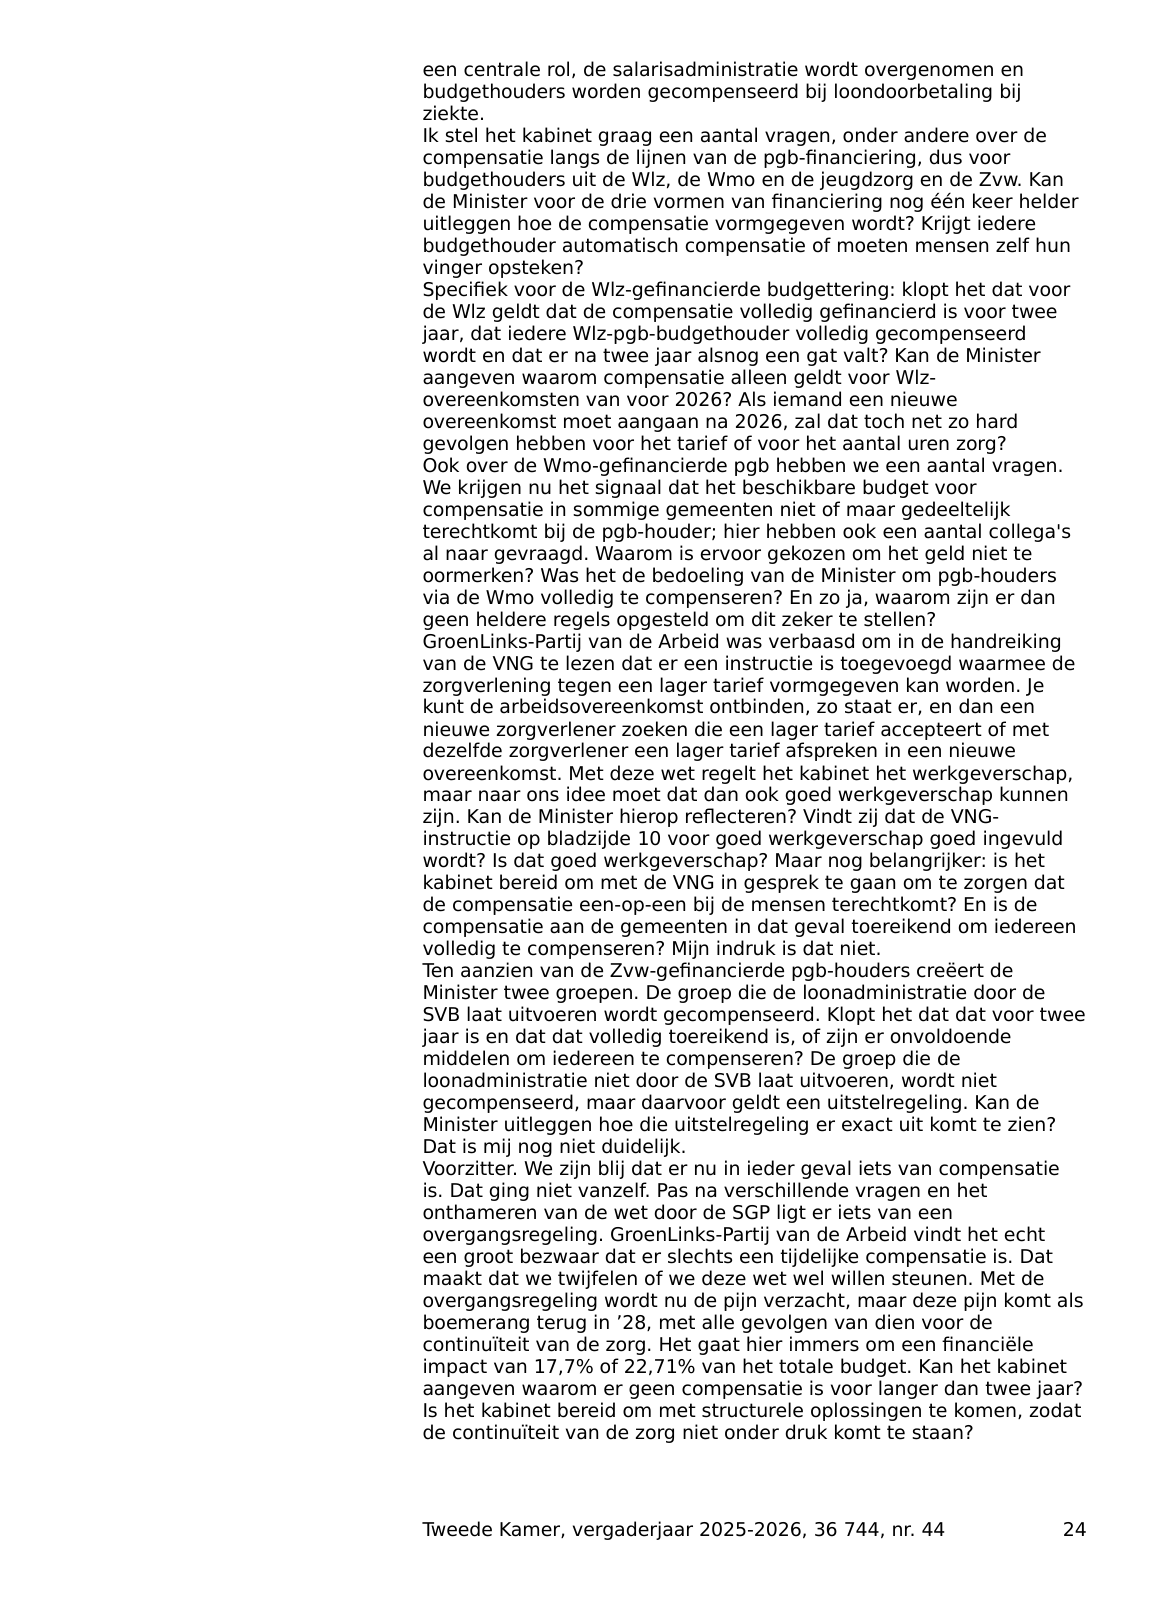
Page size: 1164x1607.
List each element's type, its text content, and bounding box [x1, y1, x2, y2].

text Specifiek voor de Wlz-gefinancierde budgettering: klopt het dat voor de Wlz geldt dat de compensatie volledig gefinancierd is voor twee jaar, dat iedere Wlz-pgb-budgethouder volledig gecompenseerd wordt en dat er na twee jaar alsnog een gat valt? Kan de Minister aangeven waarom compensatie alleen geldt voor Wlz-overeenkomsten van voor 2026? Als iemand een nieuwe overeenkomst moet aangaan na 2026, zal dat toch net zo hard gevolgen hebben voor het tarief of voor het aantal uren zorg? [422, 279, 1087, 455]
text een centrale rol, de salarisadministratie wordt overgenomen en budgethouders worden gecompenseerd bij loondoorbetaling bij ziekte. [422, 59, 1087, 125]
text GroenLinks-Partij van de Arbeid was verbaasd om in de handreiking van de VNG te lezen dat er een instructie is toegevoegd waarmee de zorgverlening tegen een lager tarief vormgegeven kan worden. Je kunt de arbeidsovereenkomst ontbinden, zo staat er, en dan een nieuwe zorgverlener zoeken die een lager tarief accepteert of met dezelfde zorgverlener een lager tarief afspreken in een nieuwe overeenkomst. Met deze wet regelt het kabinet het werkgeverschap, maar naar ons idee moet dat dan ook goed werkgeverschap kunnen zijn. Kan de Minister hierop reflecteren? Vindt zij dat de VNG-instructie op bladzijde 10 voor goed werkgeverschap goed ingevuld wordt? Is dat goed werkgeverschap? Maar nog belangrijker: is het kabinet bereid om met de VNG in gesprek te gaan om te zorgen dat de compensatie een-op-een bij de mensen terechtkomt? En is de compensatie aan de gemeenten in dat geval toereikend om iedereen volledig te compenseren? Mijn indruk is dat niet. [422, 631, 1087, 960]
text Voorzitter. We zijn blij dat er nu in ieder geval iets van compensatie is. Dat ging niet vanzelf. Pas na verschillende vragen en het onthameren van de wet door de SGP ligt er iets van een overgangsregeling. GroenLinks-Partij van de Arbeid vindt het echt een groot bezwaar dat er slechts een tijdelijke compensatie is. Dat maakt dat we twijfelen of we deze wet wel willen steunen. Met de overgangsregeling wordt nu de pijn verzacht, maar deze pijn komt als boemerang terug in ’28, met alle gevolgen van dien voor de continuïteit van de zorg. Het gaat hier immers om een financiële impact van 17,7% of 22,71% van het totale budget. Kan het kabinet aangeven waarom er geen compensatie is voor langer dan twee jaar? Is het kabinet bereid om met structurele oplossingen te komen, zodat de continuïteit van de zorg niet onder druk komt te staan? [422, 1158, 1087, 1444]
text Ook over de Wmo-gefinancierde pgb hebben we een aantal vragen. We krijgen nu het signaal dat het beschikbare budget voor compensatie in sommige gemeenten niet of maar gedeeltelijk terechtkomt bij de pgb-houder; hier hebben ook een aantal collega's al naar gevraagd. Waarom is ervoor gekozen om het geld niet te oormerken? Was het de bedoeling van de Minister om pgb-houders via de Wmo volledig te compenseren? En zo ja, waarom zijn er dan geen heldere regels opgesteld om dit zeker te stellen? [422, 455, 1087, 631]
text Ten aanzien van de Zvw-gefinancierde pgb-houders creëert de Minister twee groepen. De groep die de loonadministratie door de SVB laat uitvoeren wordt gecompenseerd. Klopt het dat dat voor twee jaar is en dat dat volledig toereikend is, of zijn er onvoldoende middelen om iedereen te compenseren? De groep die de loonadministratie niet door de SVB laat uitvoeren, wordt niet gecompenseerd, maar daarvoor geldt een uitstelregeling. Kan de Minister uitleggen hoe die uitstelregeling er exact uit komt te zien? Dat is mij nog niet duidelijk. [422, 960, 1087, 1158]
text Ik stel het kabinet graag een aantal vragen, onder andere over de compensatie langs de lijnen van de pgb-financiering, dus voor budgethouders uit de Wlz, de Wmo en de jeugdzorg en de Zvw. Kan de Minister voor de drie vormen van financiering nog één keer helder uitleggen hoe de compensatie vormgegeven wordt? Krijgt iedere budgethouder automatisch compensatie of moeten mensen zelf hun vinger opsteken? [422, 125, 1087, 279]
